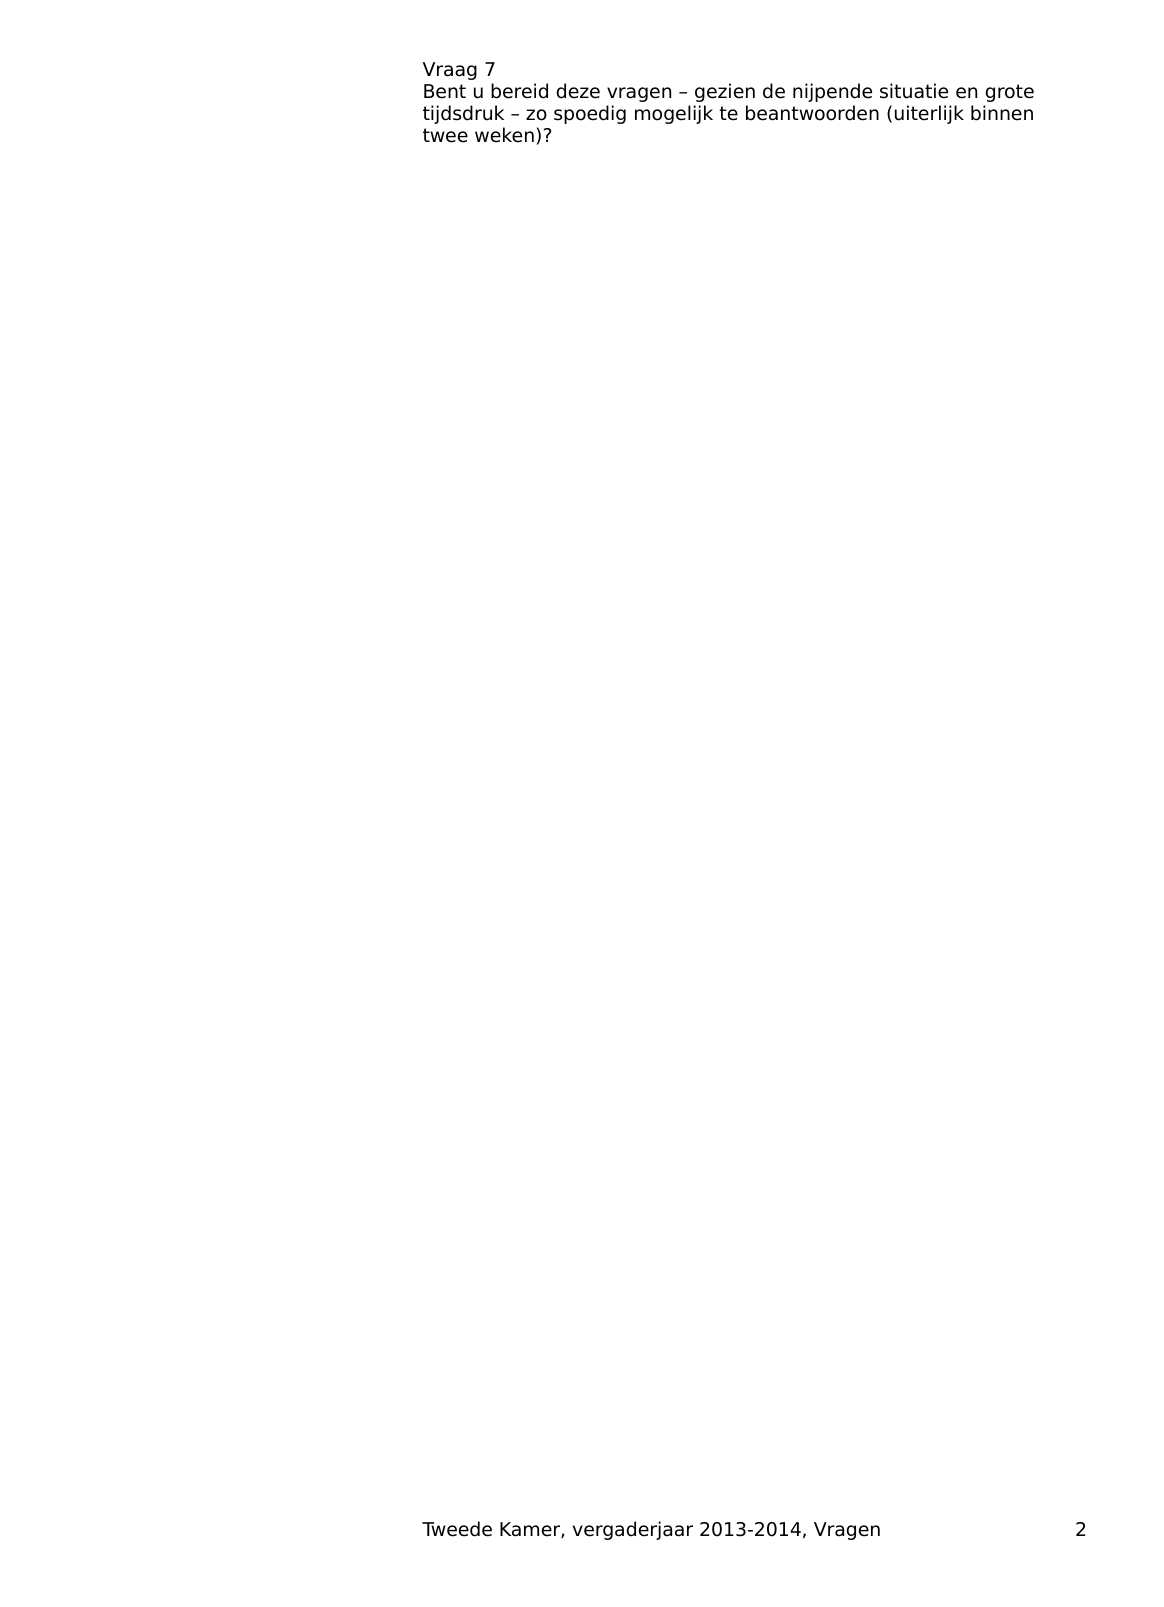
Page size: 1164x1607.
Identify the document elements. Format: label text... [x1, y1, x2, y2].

text Vraag 7 [422, 59, 1087, 81]
text Bent u bereid deze vragen – gezien de nijpende situatie en grote tijdsdruk – zo spoedig mogelijk te beantwoorden (uiterlijk binnen twee weken)? [422, 81, 1087, 147]
